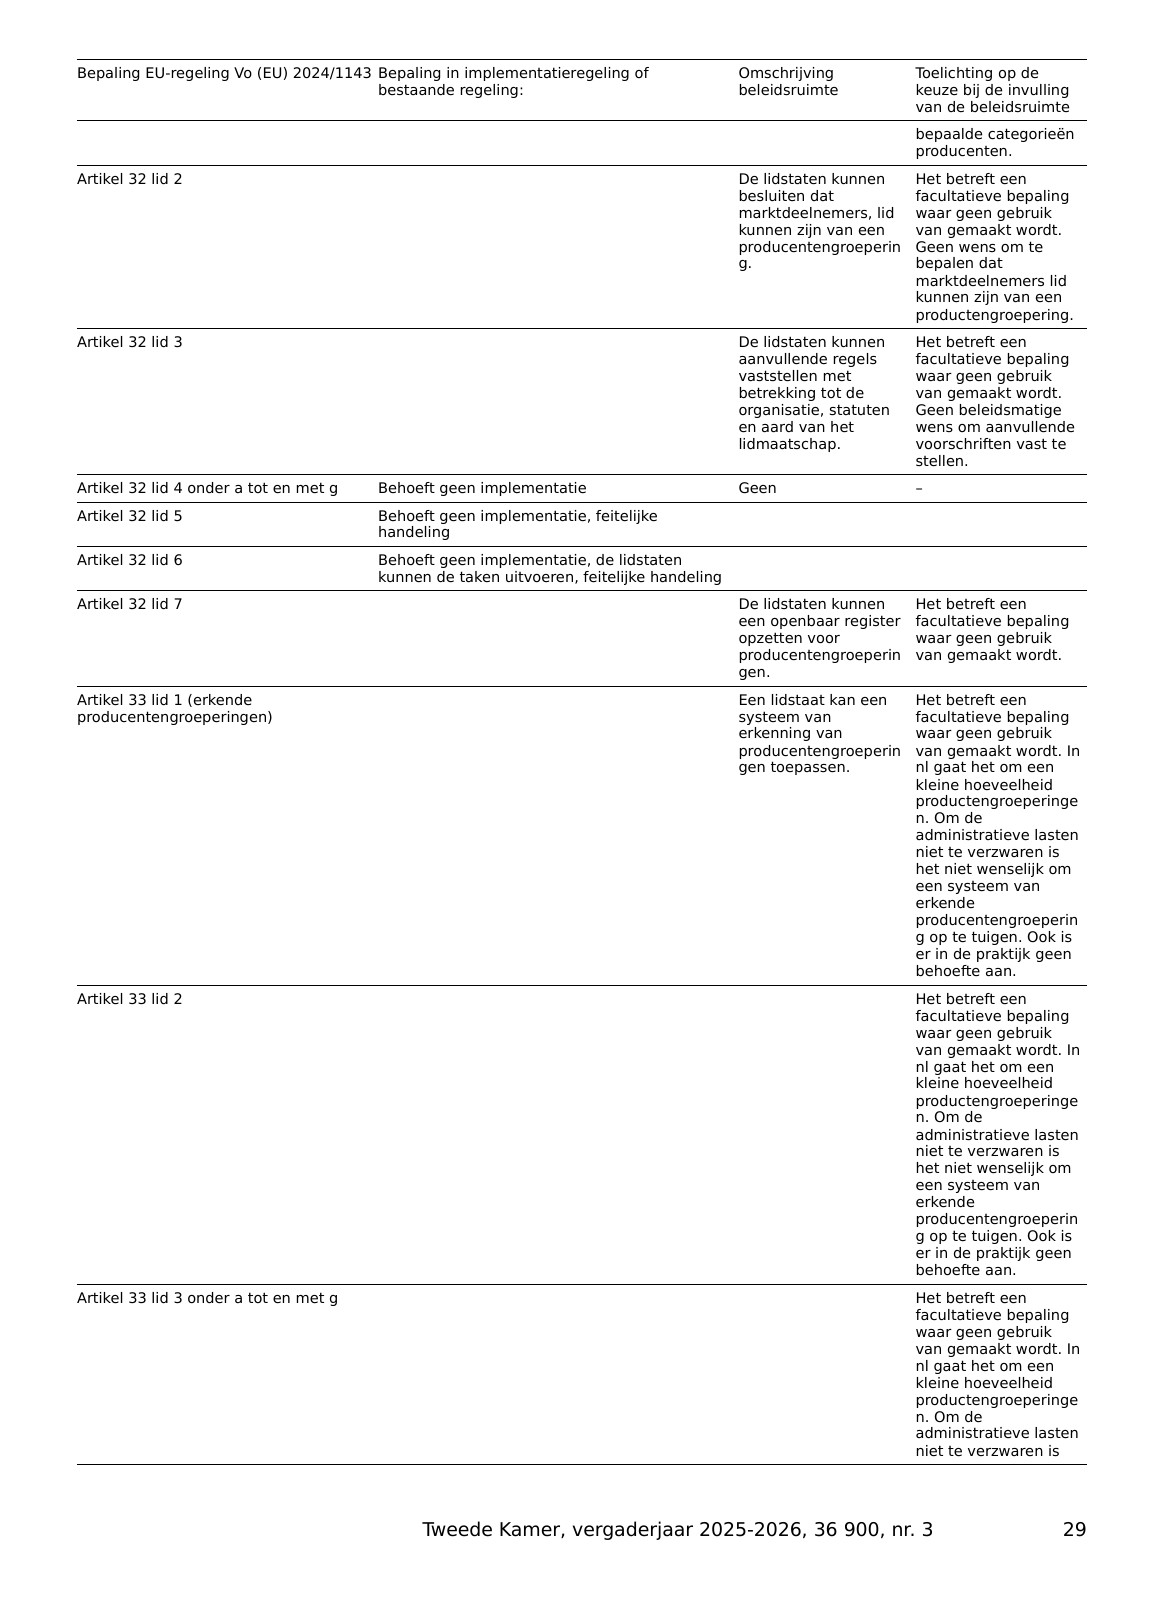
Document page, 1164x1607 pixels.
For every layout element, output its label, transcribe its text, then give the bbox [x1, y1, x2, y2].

table_cell Artikel 32 lid 2 [77, 166, 372, 328]
table_cell Het betreft een facultatieve bepaling waar geen gebruik van gemaakt wordt. In nl gaat het om een kleine hoeveelheid productengroeperingen. Om de administratieve lasten niet te verzwaren is het niet wenselijk om een systeem van erkende producentengroepering op te tuigen. Ook is er in de praktijk geen behoefte aan. [909, 687, 1087, 985]
table_cell Artikel 33 lid 2 [77, 986, 372, 1284]
table_header Omschrijving beleidsruimte [732, 60, 909, 120]
table_cell [372, 121, 732, 165]
table_cell Het betreft een facultatieve bepaling waar geen gebruik van gemaakt wordt. Geen wens om te bepalen dat marktdeelnemers lid kunnen zijn van een productengroepering. [909, 166, 1087, 328]
table_cell [372, 329, 732, 474]
table_cell [372, 166, 732, 328]
table_cell [372, 687, 732, 985]
table_header Bepaling EU-regeling Vo (EU) 2024/1143 [77, 60, 372, 120]
table_cell Artikel 32 lid 7 [77, 591, 372, 686]
table_cell [732, 547, 909, 590]
table_cell Artikel 33 lid 1 (erkende producentengroeperingen) [77, 687, 372, 985]
table_cell Artikel 32 lid 4 onder a tot en met g [77, 475, 372, 502]
table_cell [732, 121, 909, 165]
table_cell bepaalde categorieën producenten. [909, 121, 1087, 165]
table_cell De lidstaten kunnen besluiten dat marktdeelnemers, lid kunnen zijn van een producentengroepering. [732, 166, 909, 328]
table_cell De lidstaten kunnen een openbaar register opzetten voor producentengroeperingen. [732, 591, 909, 686]
table_cell [372, 986, 732, 1284]
table_cell Het betreft een facultatieve bepaling waar geen gebruik van gemaakt wordt. In nl gaat het om een kleine hoeveelheid productengroeperingen. Om de administratieve lasten niet te verzwaren is [909, 1285, 1087, 1464]
table_cell Behoeft geen implementatie [372, 475, 732, 502]
table_cell Het betreft een facultatieve bepaling waar geen gebruik van gemaakt wordt. [909, 591, 1087, 686]
table_cell Behoeft geen implementatie, de lidstaten kunnen de taken uitvoeren, feitelijke handeling [372, 547, 732, 590]
table_header Toelichting op de keuze bij de invulling van de beleidsruimte [909, 60, 1087, 120]
table_cell [909, 503, 1087, 546]
table_cell Artikel 32 lid 6 [77, 547, 372, 590]
table_cell Artikel 32 lid 5 [77, 503, 372, 546]
table_cell Het betreft een facultatieve bepaling waar geen gebruik van gemaakt wordt. In nl gaat het om een kleine hoeveelheid productengroeperingen. Om de administratieve lasten niet te verzwaren is het niet wenselijk om een systeem van erkende producentengroepering op te tuigen. Ook is er in de praktijk geen behoefte aan. [909, 986, 1087, 1284]
table_cell De lidstaten kunnen aanvullende regels vaststellen met betrekking tot de organisatie, statuten en aard van het lidmaatschap. [732, 329, 909, 474]
table_cell Geen [732, 475, 909, 502]
table_cell Een lidstaat kan een systeem van erkenning van producentengroeperingen toepassen. [732, 687, 909, 985]
table_cell Het betreft een facultatieve bepaling waar geen gebruik van gemaakt wordt. Geen beleidsmatige wens om aanvullende voorschriften vast te stellen. [909, 329, 1087, 474]
table_cell [909, 547, 1087, 590]
table_cell [732, 503, 909, 546]
table_cell Artikel 33 lid 3 onder a tot en met g [77, 1285, 372, 1464]
table_cell [372, 1285, 732, 1464]
table_cell [372, 591, 732, 686]
table_cell Behoeft geen implementatie, feitelijke handeling [372, 503, 732, 546]
table_cell – [909, 475, 1087, 502]
table_cell [77, 121, 372, 165]
table_cell [732, 986, 909, 1284]
table_cell [732, 1285, 909, 1464]
table_header Bepaling in implementatieregeling of bestaande regeling: [372, 60, 732, 120]
table_cell Artikel 32 lid 3 [77, 329, 372, 474]
